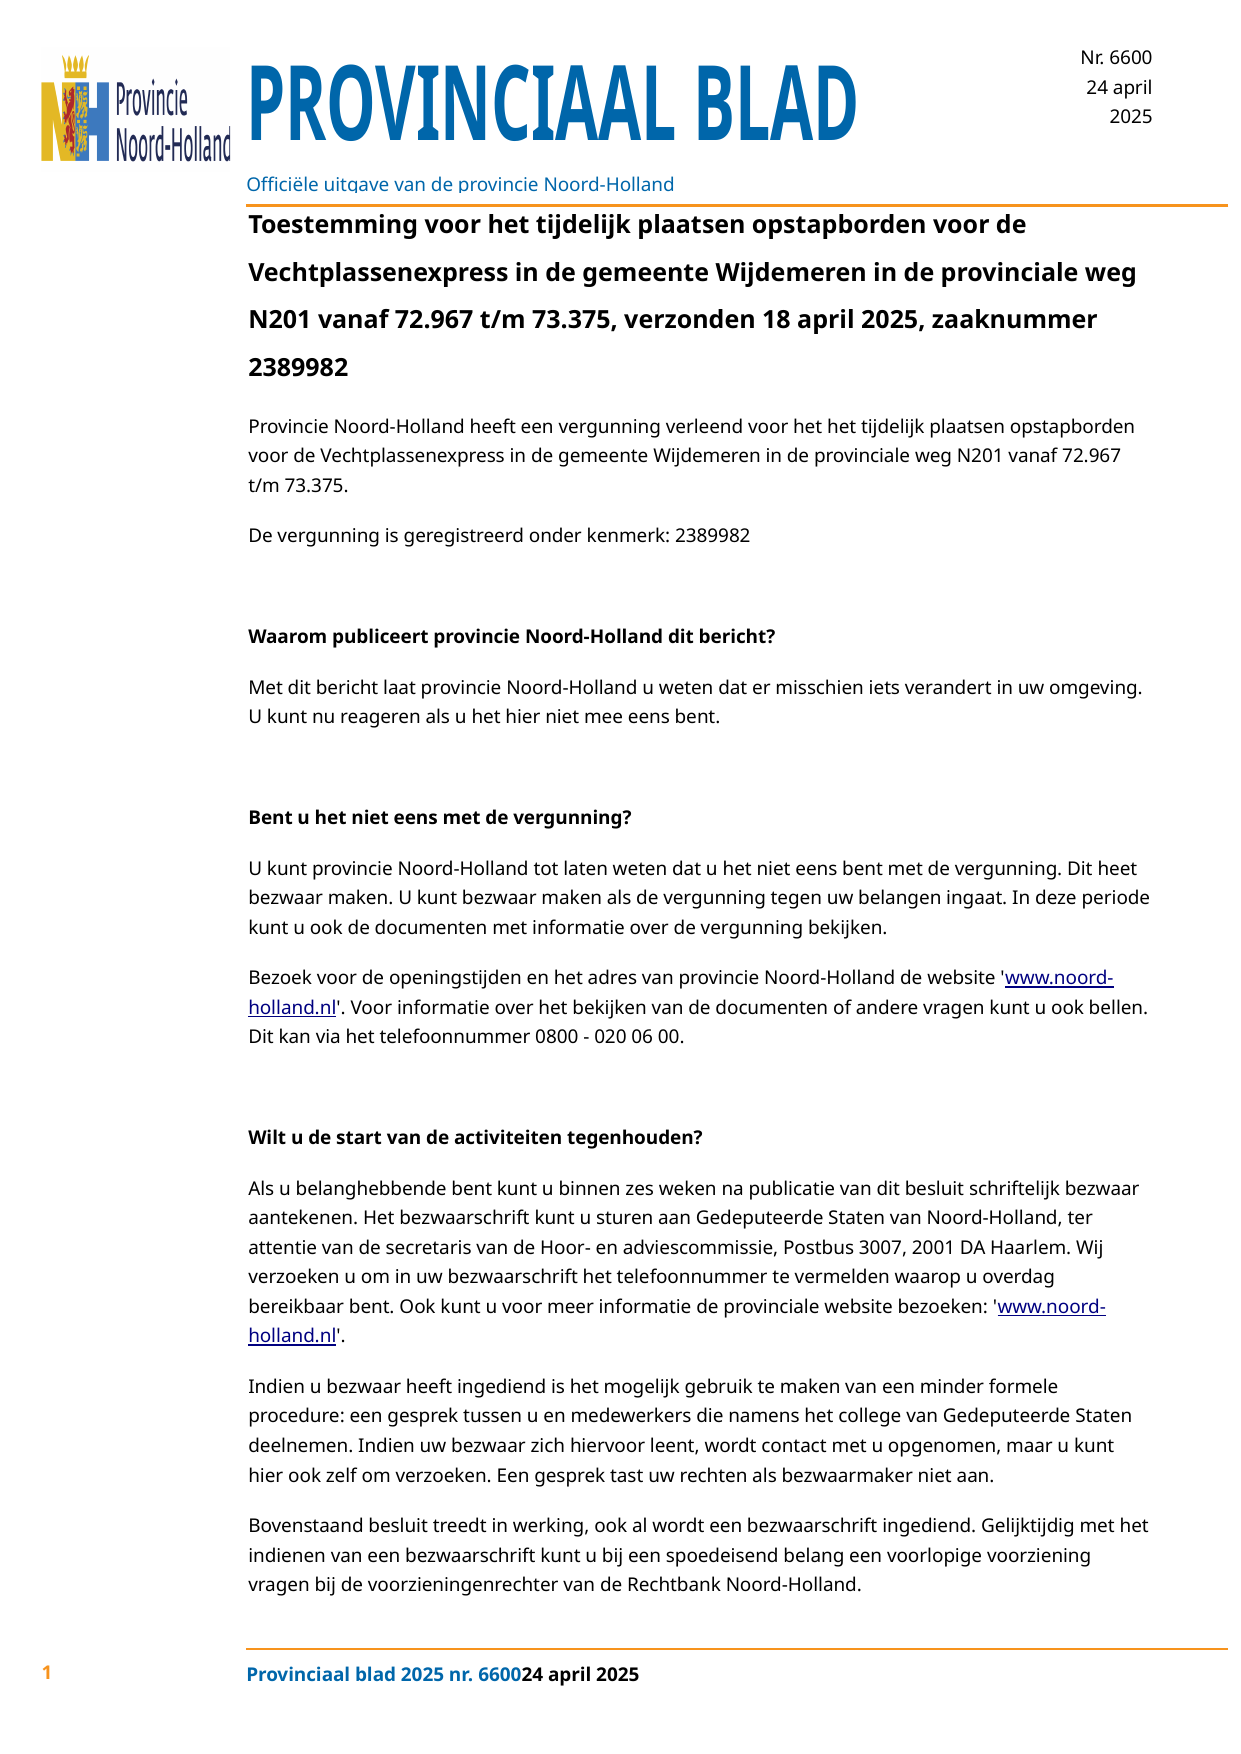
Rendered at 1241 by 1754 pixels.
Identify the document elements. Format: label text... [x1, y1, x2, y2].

text Bovenstaand besluit treedt in werking, ook al wordt een bezwaarschrift ingediend. Gelijktijdig met het indienen van een bezwaarschrift kunt u bij een spoedeisend belang een voorlopige voorziening vragen bij de voorzieningenrechter van de Rechtbank Noord-Holland. [248, 1512, 1152, 1597]
text Toestemming voor het tijdelijk plaatsen opstapborden voor de Vechtplassenexpress in de gemeente Wijdemeren in de provinciale weg N201 vanaf 72.967 t/m 73.375, verzonden 18 april 2025, zaaknummer 2389982 [248, 207, 1152, 384]
picture [41, 47, 231, 172]
text Waarom publiceert provincie Noord-Holland dit bericht? [248, 623, 1152, 649]
text Provincie Noord-Holland heeft een vergunning verleend voor het het tijdelijk plaatsen opstapborden voor de Vechtplassenexpress in de gemeente Wijdemeren in de provinciale weg N201 vanaf 72.967 t/m 73.375. [248, 413, 1152, 498]
text Als u belanghebbende bent kunt u binnen zes weken na publicatie van dit besluit schriftelijk bezwaar aantekenen. Het bezwaarschrift kunt u sturen aan Gedeputeerde Staten van Noord-Holland, ter attentie van de secretaris van de Hoor- en adviescommissie, Postbus 3007, 2001 DA Haarlem. Wij verzoeken u om in uw bezwaarschrift het telefoonnummer te vermelden waarop u overdag bereikbaar bent. Ook kunt u voor meer informatie de provinciale website bezoeken: 'www.noord-holland.nl'. [248, 1175, 1152, 1348]
text Met dit bericht laat provincie Noord-Holland u weten dat er misschien iets verandert in uw omgeving. U kunt nu reageren als u het hier niet mee eens bent. [248, 674, 1152, 729]
text Bezoek voor de openingstijden en het adres van provincie Noord-Holland de website 'www.noord-holland.nl'. Voor informatie over het bekijken van de documenten of andere vragen kunt u ook bellen. Dit kan via het telefoonnummer 0800 - 020 06 00. [248, 964, 1152, 1049]
text U kunt provincie Noord-Holland tot laten weten dat u het niet eens bent met de vergunning. Dit heet bezwaar maken. U kunt bezwaar maken als de vergunning tegen uw belangen ingaat. In deze periode kunt u ook de documenten met informatie over de vergunning bekijken. [248, 855, 1152, 940]
text Wilt u de start van de activiteiten tegenhouden? [248, 1124, 1152, 1150]
text Bent u het niet eens met de vergunning? [248, 804, 1152, 830]
text Indien u bezwaar heeft ingediend is het mogelijk gebruik te maken van een minder formele procedure: een gesprek tussen u en medewerkers die namens het college van Gedeputeerde Staten deelnemen. Indien uw bezwaar zich hiervoor leent, wordt contact met u opgenomen, maar u kunt hier ook zelf om verzoeken. Een gesprek tast uw rechten als bezwaarmaker niet aan. [248, 1373, 1152, 1488]
text De vergunning is geregistreerd onder kenmerk: 2389982 [248, 523, 1152, 548]
